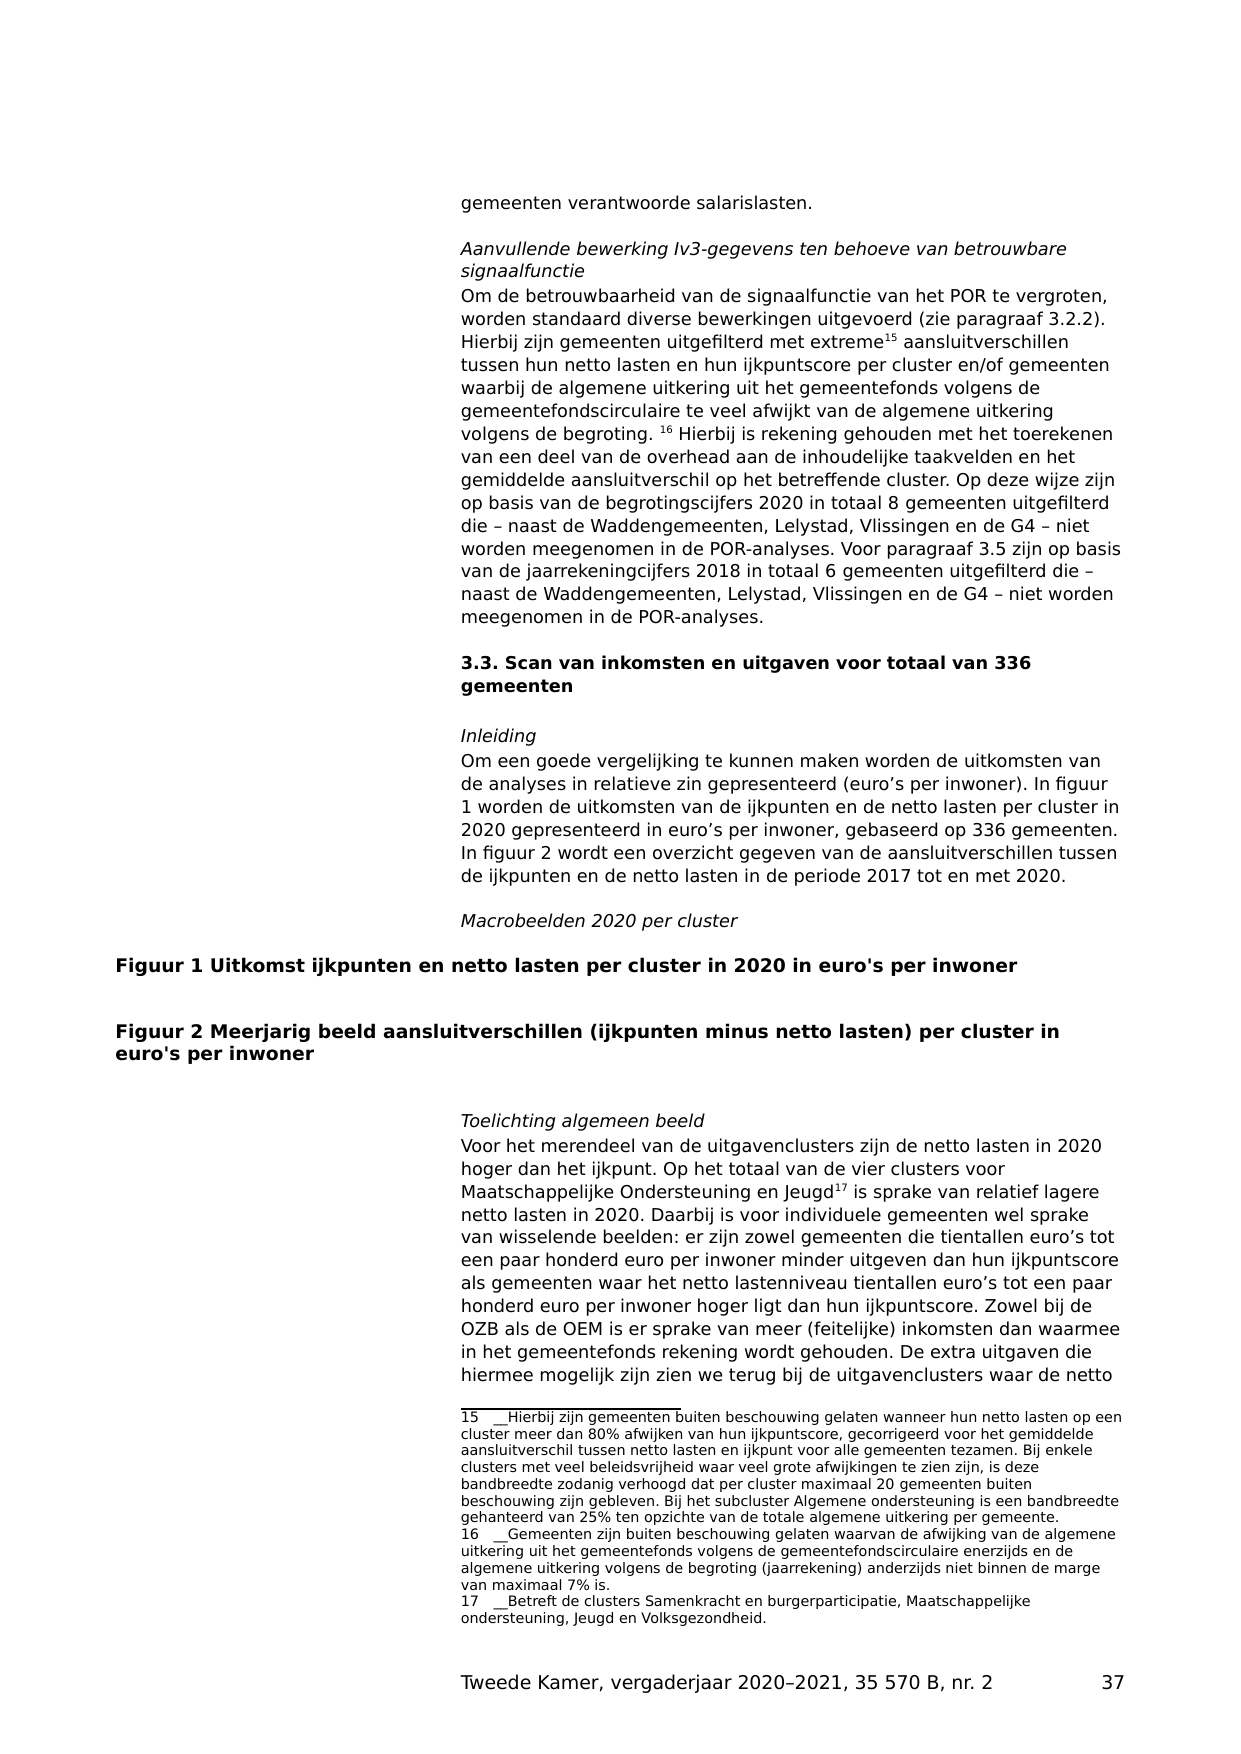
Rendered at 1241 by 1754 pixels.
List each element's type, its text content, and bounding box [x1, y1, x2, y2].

title Figuur 2 Meerjarig beeld aansluitverschillen (ijkpunten minus netto lasten) per cluster in euro's per inwoner [115, 1021, 1125, 1065]
text Om een goede vergelijking te kunnen maken worden de uitkomsten van de analyses in relatieve zin gepresenteerd (euro’s per inwoner). In figuur 1 worden de uitkomsten van de ijkpunten en de netto lasten per cluster in 2020 gepresenteerd in euro’s per inwoner, gebaseerd op 336 gemeenten. In figuur 2 wordt een overzicht gegeven van de aansluitverschillen tussen de ijkpunten en de netto lasten in de periode 2017 tot en met 2020. [461, 749, 1125, 887]
text ____Betreft de clusters Samenkracht en burgerparticipatie, Maatschappelijke ondersteuning, Jeugd en Volksgezondheid. [461, 1593, 1125, 1627]
text Om de betrouwbaarheid van de signaalfunctie van het POR te vergroten, worden standaard diverse bewerkingen uitgevoerd (zie paragraaf 3.2.2). Hierbij zijn gemeenten uitgefilterd met extreme aansluitverschillen tussen hun netto lasten en hun ijkpuntscore per cluster en/of gemeenten waarbij de algemene uitkering uit het gemeentefonds volgens de gemeentefondscirculaire te veel afwijkt van de algemene uitkering volgens de begroting. Hierbij is rekening gehouden met het toerekenen van een deel van de overhead aan de inhoudelijke taakvelden en het gemiddelde aansluitverschil op het betreffende cluster. Op deze wijze zijn op basis van de begrotingscijfers 2020 in totaal 8 gemeenten uitgefilterd die – naast de Waddengemeenten, Lelystad, Vlissingen en de G4 – niet worden meegenomen in de POR-analyses. Voor paragraaf 3.5 zijn op basis van de jaarrekeningcijfers 2018 in totaal 6 gemeenten uitgefilterd die – naast de Waddengemeenten, Lelystad, Vlissingen en de G4 – niet worden meegenomen in de POR-analyses. [461, 284, 1125, 628]
text 3.3. Scan van inkomsten en uitgaven voor totaal van 336 gemeenten [461, 651, 1125, 697]
text Aanvullende bewerking Iv3-gegevens ten behoeve van betrouwbare signaalfunctie [461, 237, 1125, 282]
text Macrobeelden 2020 per cluster [461, 909, 1125, 932]
text Inleiding [461, 724, 1125, 747]
text ____Hierbij zijn gemeenten buiten beschouwing gelaten wanneer hun netto lasten op een cluster meer dan 80% afwijken van hun ijkpuntscore, gecorrigeerd voor het gemiddelde aansluitverschil tussen netto lasten en ijkpunt voor alle gemeenten tezamen. Bij enkele clusters met veel beleidsvrijheid waar veel grote afwijkingen te zien zijn, is deze bandbreedte zodanig verhoogd dat per cluster maximaal 20 gemeenten buiten beschouwing zijn gebleven. Bij het subcluster Algemene ondersteuning is een bandbreedte gehanteerd van 25% ten opzichte van de totale algemene uitkering per gemeente. [461, 1409, 1125, 1526]
text ____Gemeenten zijn buiten beschouwing gelaten waarvan de afwijking van de algemene uitkering uit het gemeentefonds volgens de gemeentefondscirculaire enerzijds en de algemene uitkering volgens de begroting (jaarrekening) anderzijds niet binnen de marge van maximaal 7% is. [461, 1526, 1125, 1593]
title Figuur 1 Uitkomst ijkpunten en netto lasten per cluster in 2020 in euro's per inwoner [115, 955, 1125, 977]
text Toelichting algemeen beeld [461, 1109, 1125, 1132]
text Voor het merendeel van de uitgavenclusters zijn de netto lasten in 2020 hoger dan het ijkpunt. Op het totaal van de vier clusters voor Maatschappelijke Ondersteuning en Jeugd is sprake van relatief lagere netto lasten in 2020. Daarbij is voor individuele gemeenten wel sprake van wisselende beelden: er zijn zowel gemeenten die tientallen euro’s tot een paar honderd euro per inwoner minder uitgeven dan hun ijkpuntscore als gemeenten waar het netto lastenniveau tientallen euro’s tot een paar honderd euro per inwoner hoger ligt dan hun ijkpuntscore. Zowel bij de OZB als de OEM is er sprake van meer (feitelijke) inkomsten dan waarmee in het gemeentefonds rekening wordt gehouden. De extra uitgaven die hiermee mogelijk zijn zien we terug bij de uitgavenclusters waar de netto [461, 1134, 1125, 1386]
text gemeenten verantwoorde salarislasten. [461, 191, 1125, 214]
